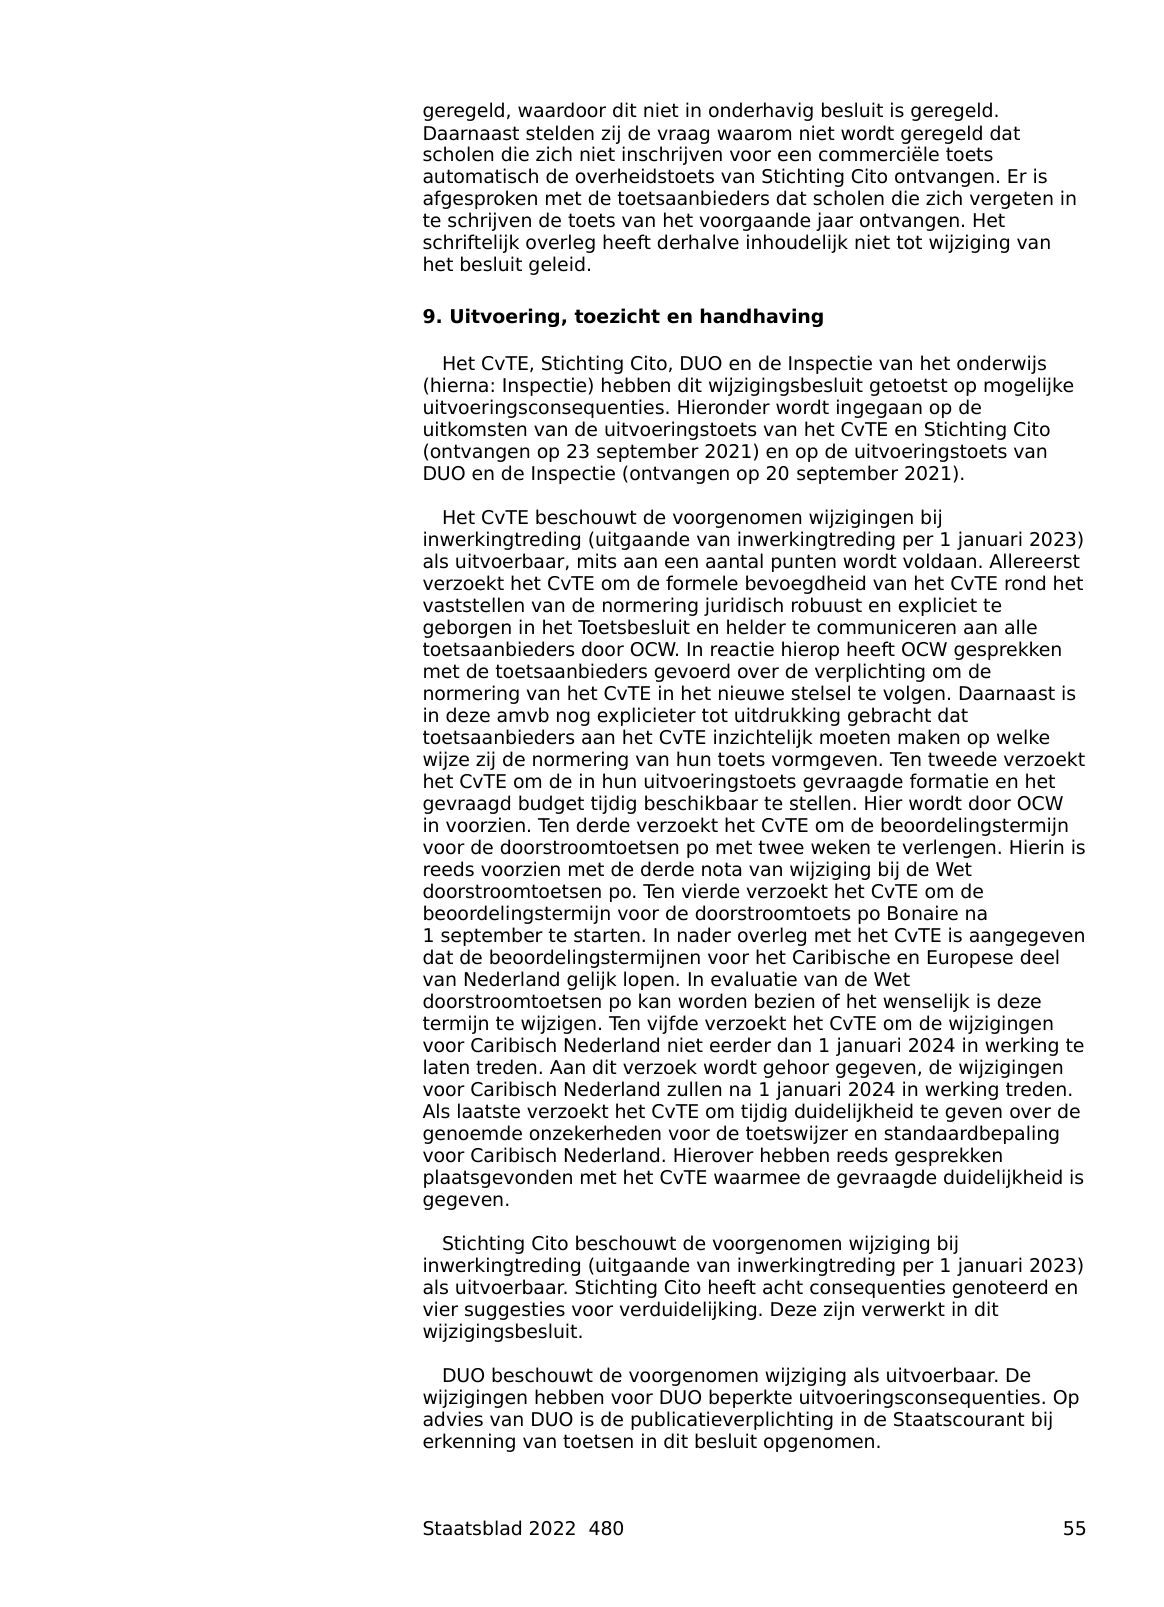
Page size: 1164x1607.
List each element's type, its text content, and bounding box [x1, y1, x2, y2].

text Stichting Cito beschouwt de voorgenomen wijziging bij inwerkingtreding (uitgaande van inwerkingtreding per 1 januari 2023) als uitvoerbaar. Stichting Cito heeft acht consequenties genoteerd en vier suggesties voor verduidelijking. Deze zijn verwerkt in dit wijzigingsbesluit. [422, 1233, 1087, 1343]
subtitle 9. Uitvoering, toezicht en handhaving [422, 306, 1087, 328]
text geregeld, waardoor dit niet in onderhavig besluit is geregeld. Daarnaast stelden zij de vraag waarom niet wordt geregeld dat scholen die zich niet inschrijven voor een commerciële toets automatisch de overheidstoets van Stichting Cito ontvangen. Er is afgesproken met de toetsaanbieders dat scholen die zich vergeten in te schrijven de toets van het voorgaande jaar ontvangen. Het schriftelijk overleg heeft derhalve inhoudelijk niet tot wijziging van het besluit geleid. [422, 100, 1087, 276]
text Het CvTE beschouwt de voorgenomen wijzigingen bij inwerkingtreding (uitgaande van inwerkingtreding per 1 januari 2023) als uitvoerbaar, mits aan een aantal punten wordt voldaan. Allereerst verzoekt het CvTE om de formele bevoegdheid van het CvTE rond het vaststellen van de normering juridisch robuust en expliciet te geborgen in het Toetsbesluit en helder te communiceren aan alle toetsaanbieders door OCW. In reactie hierop heeft OCW gesprekken met de toetsaanbieders gevoerd over de verplichting om de normering van het CvTE in het nieuwe stelsel te volgen. Daarnaast is in deze amvb nog explicieter tot uitdrukking gebracht dat toetsaanbieders aan het CvTE inzichtelijk moeten maken op welke wijze zij de normering van hun toets vormgeven. Ten tweede verzoekt het CvTE om de in hun uitvoeringstoets gevraagde formatie en het gevraagd budget tijdig beschikbaar te stellen. Hier wordt door OCW in voorzien. Ten derde verzoekt het CvTE om de beoordelingstermijn voor de doorstroomtoetsen po met twee weken te verlengen. Hierin is reeds voorzien met de derde nota van wijziging bij de Wet doorstroomtoetsen po. Ten vierde verzoekt het CvTE om de beoordelingstermijn voor de doorstroomtoets po Bonaire na 1 september te starten. In nader overleg met het CvTE is aangegeven dat de beoordelingstermijnen voor het Caribische en Europese deel van Nederland gelijk lopen. In evaluatie van de Wet doorstroomtoetsen po kan worden bezien of het wenselijk is deze termijn te wijzigen. Ten vijfde verzoekt het CvTE om de wijzigingen voor Caribisch Nederland niet eerder dan 1 januari 2024 in werking te laten treden. Aan dit verzoek wordt gehoor gegeven, de wijzigingen voor Caribisch Nederland zullen na 1 januari 2024 in werking treden. Als laatste verzoekt het CvTE om tijdig duidelijkheid te geven over de genoemde onzekerheden voor de toetswijzer en standaardbepaling voor Caribisch Nederland. Hierover hebben reeds gesprekken plaatsgevonden met het CvTE waarmee de gevraagde duidelijkheid is gegeven. [422, 507, 1087, 1211]
text Het CvTE, Stichting Cito, DUO en de Inspectie van het onderwijs (hierna: Inspectie) hebben dit wijzigingsbesluit getoetst op mogelijke uitvoeringsconsequenties. Hieronder wordt ingegaan op de uitkomsten van de uitvoeringstoets van het CvTE en Stichting Cito (ontvangen op 23 september 2021) en op de uitvoeringstoets van DUO en de Inspectie (ontvangen op 20 september 2021). [422, 353, 1087, 485]
text DUO beschouwt de voorgenomen wijziging als uitvoerbaar. De wijzigingen hebben voor DUO beperkte uitvoeringsconsequenties. Op advies van DUO is de publicatieverplichting in de Staatscourant bij erkenning van toetsen in dit besluit opgenomen. [422, 1365, 1087, 1453]
